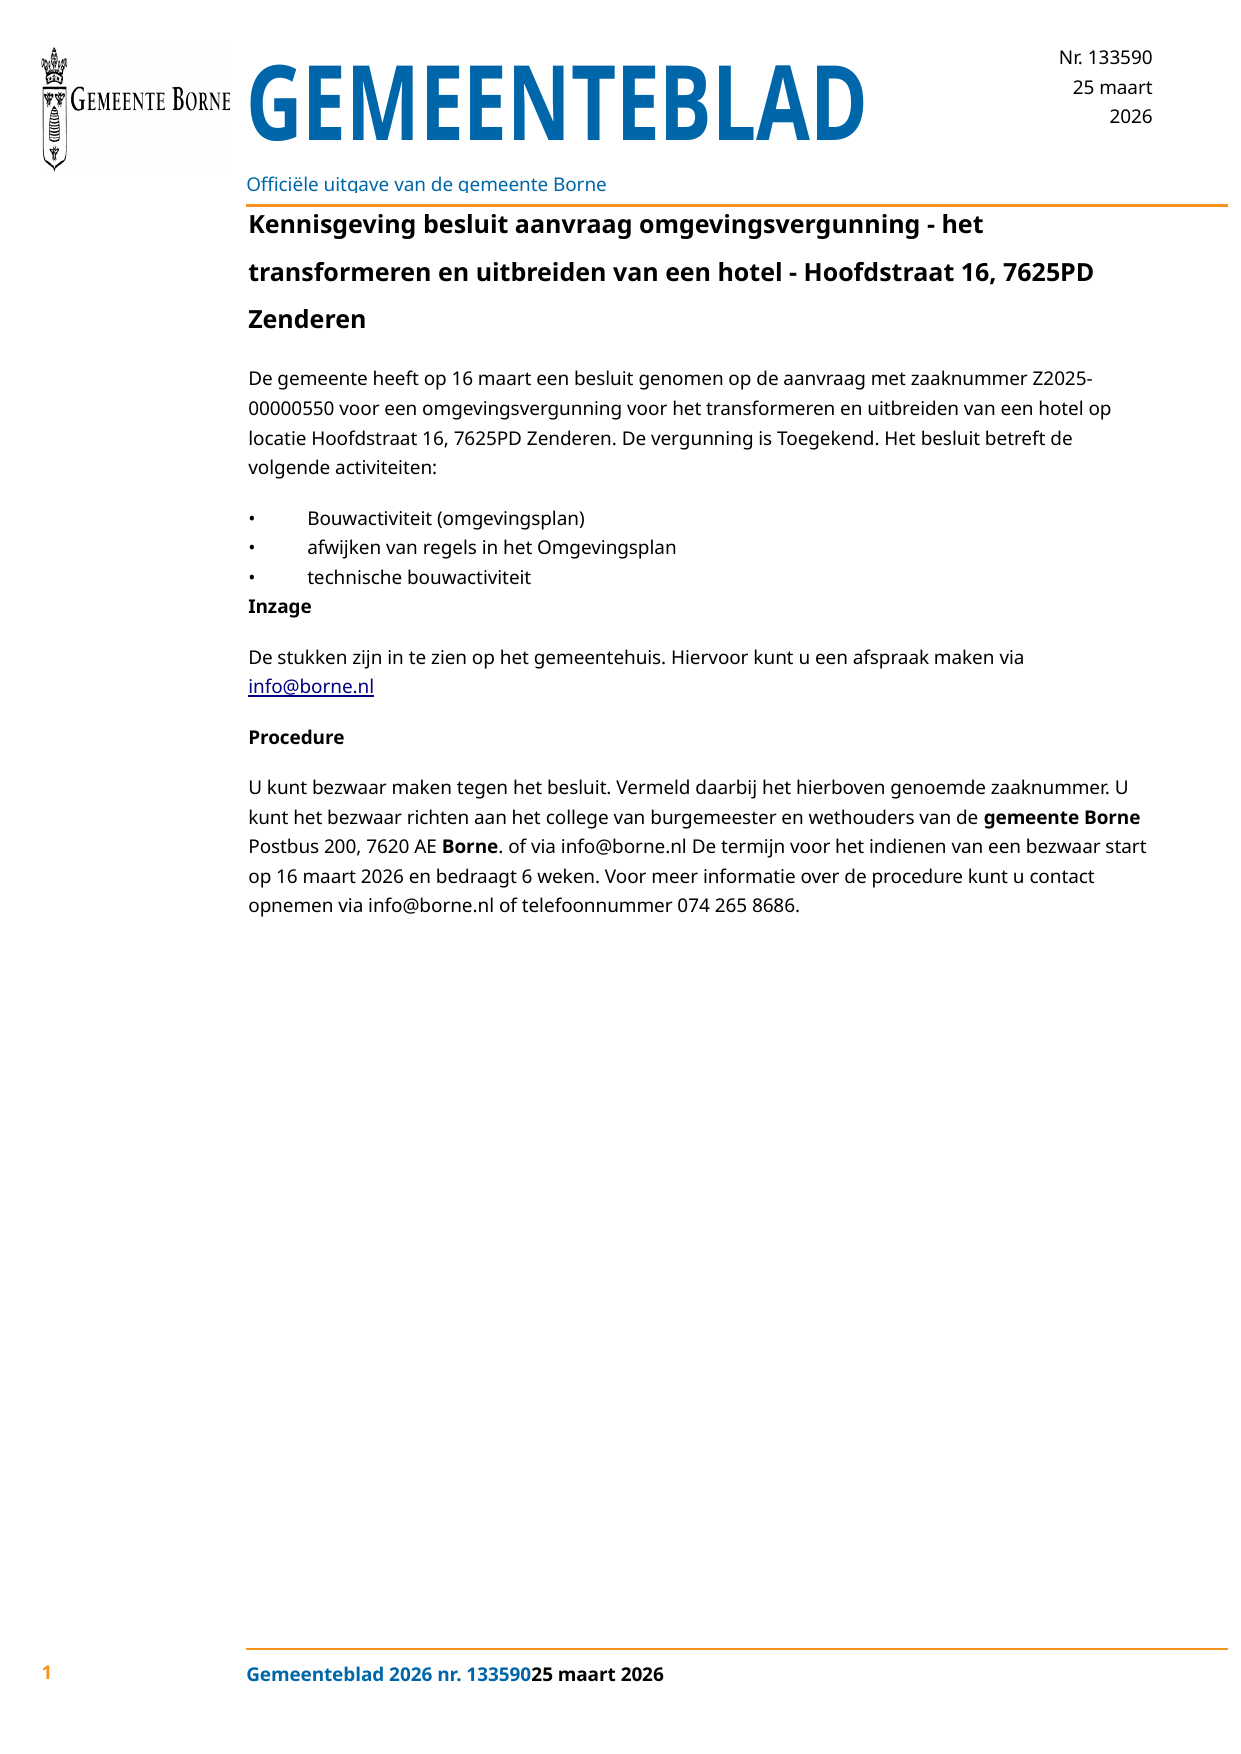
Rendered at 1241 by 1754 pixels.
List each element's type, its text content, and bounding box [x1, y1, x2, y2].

list technische bouwactiviteit [248, 564, 1152, 589]
picture [41, 47, 231, 172]
text De gemeente heeft op 16 maart een besluit genomen op de aanvraag met zaaknummer Z2025-00000550 voor een omgevingsvergunning voor het transformeren en uitbreiden van een hotel op locatie Hoofdstraat 16, 7625PD Zenderen. De vergunning is Toegekend. Het besluit betreft de volgende activiteiten: [248, 366, 1152, 480]
text Procedure [248, 724, 1152, 749]
text De stukken zijn in te zien op het gemeentehuis. Hiervoor kunt u een afspraak maken via info@borne.nl [248, 644, 1152, 699]
list Bouwactiviteit (omgevingsplan) [248, 505, 1152, 530]
text Kennisgeving besluit aanvraag omgevingsvergunning - het transformeren en uitbreiden van een hotel - Hoofdstraat 16, 7625PD Zenderen [248, 207, 1152, 336]
text Inzage [248, 593, 1152, 619]
list afwijken van regels in het Omgevingsplan [248, 534, 1152, 560]
text U kunt bezwaar maken tegen het besluit. Vermeld daarbij het hierboven genoemde zaaknummer. U kunt het bezwaar richten aan het college van burgemeester en wethouders van de gemeente Borne Postbus 200, 7620 AE Borne. of via info@borne.nl De termijn voor het indienen van een bezwaar start op 16 maart 2026 en bedraagt 6 weken. Voor meer informatie over de procedure kunt u contact opnemen via info@borne.nl of telefoonnummer 074 265 8686. [248, 774, 1152, 918]
